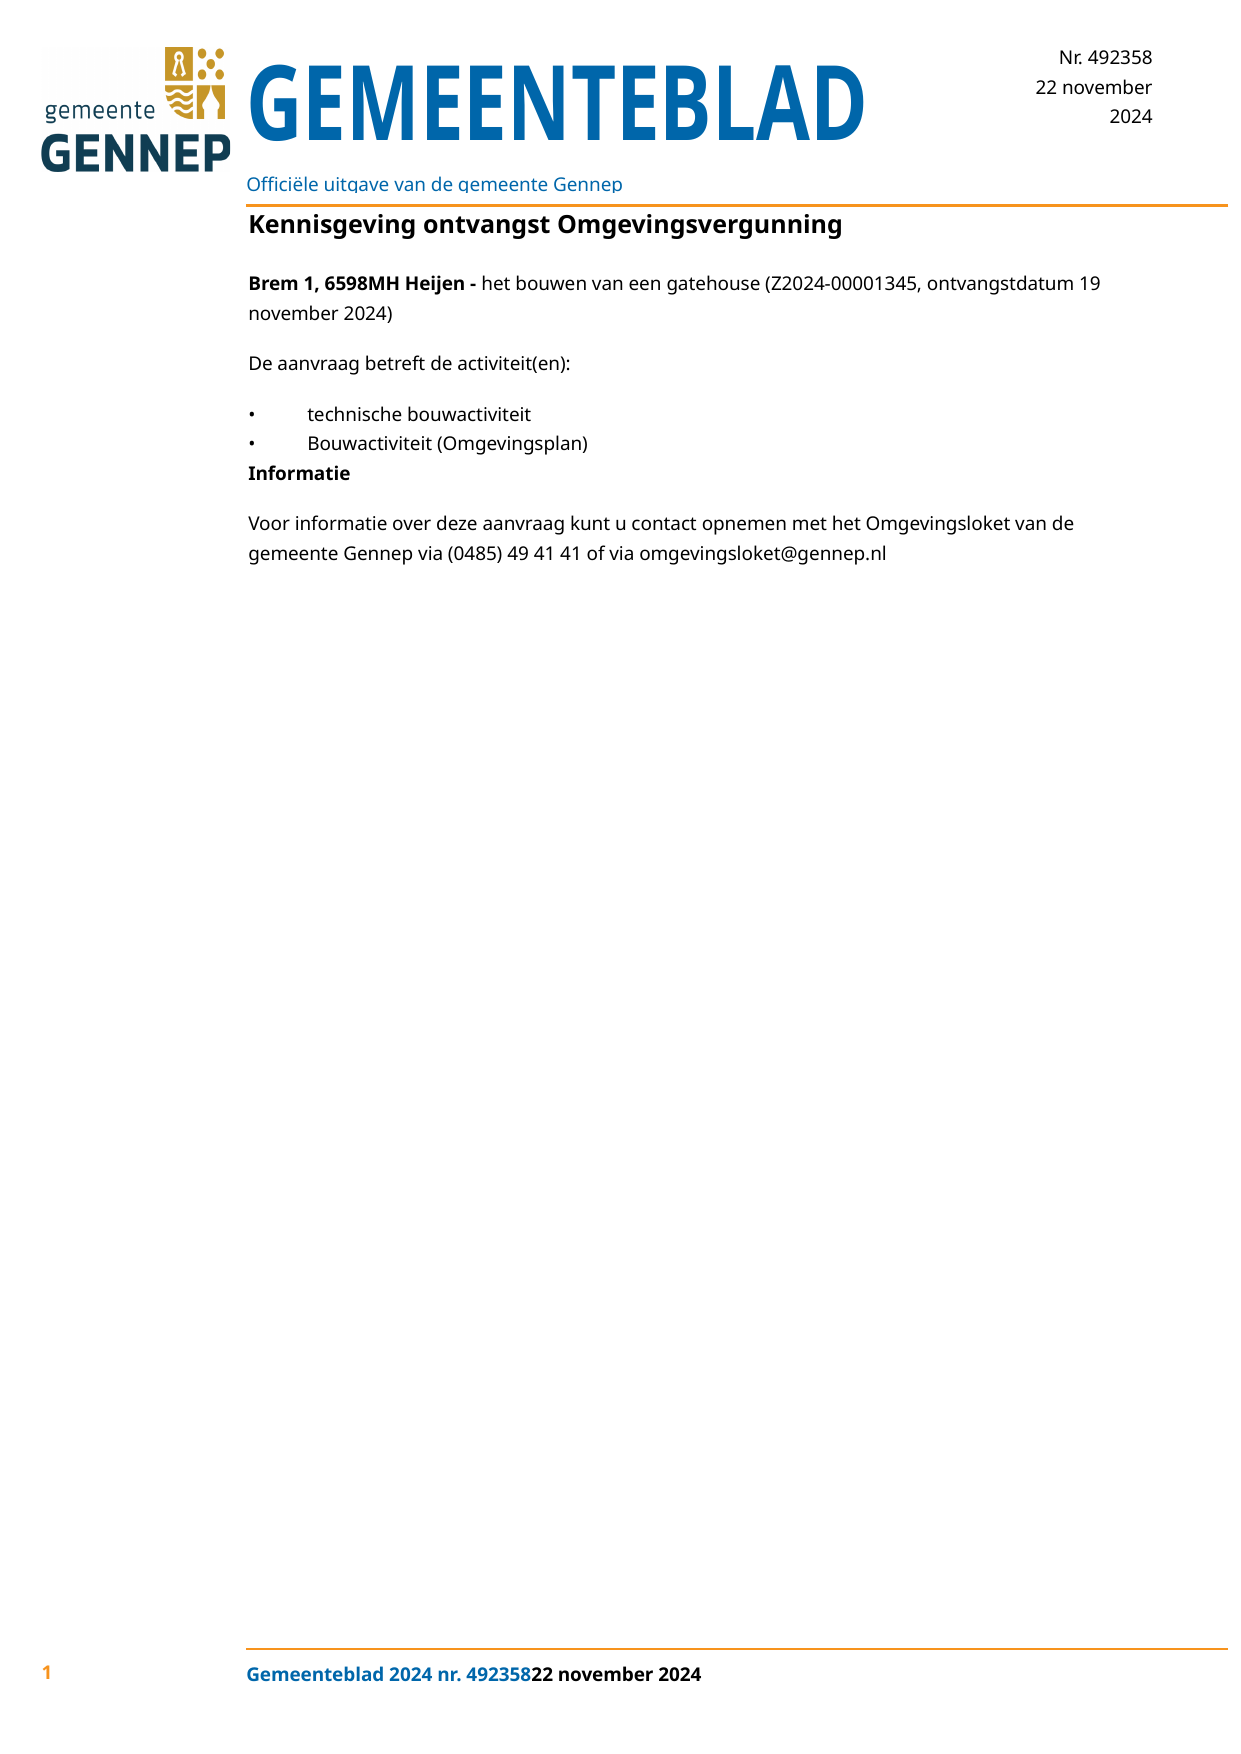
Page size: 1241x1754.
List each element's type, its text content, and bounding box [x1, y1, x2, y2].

list Bouwactiviteit (Omgevingsplan) [248, 430, 1152, 456]
text Brem 1, 6598MH Heijen - het bouwen van een gatehouse (Z2024-00001345, ontvangstdatum 19 november 2024) [248, 270, 1152, 326]
picture [41, 47, 231, 172]
text Informatie [248, 460, 1152, 486]
text Voor informatie over deze aanvraag kunt u contact opnemen met het Omgevingsloket van de gemeente Gennep via (0485) 49 41 41 of via omgevingsloket@gennep.nl [248, 510, 1152, 566]
list technische bouwactiviteit [248, 401, 1152, 426]
text De aanvraag betreft de activiteit(en): [248, 350, 1152, 376]
text Kennisgeving ontvangst Omgevingsvergunning [248, 207, 1152, 241]
